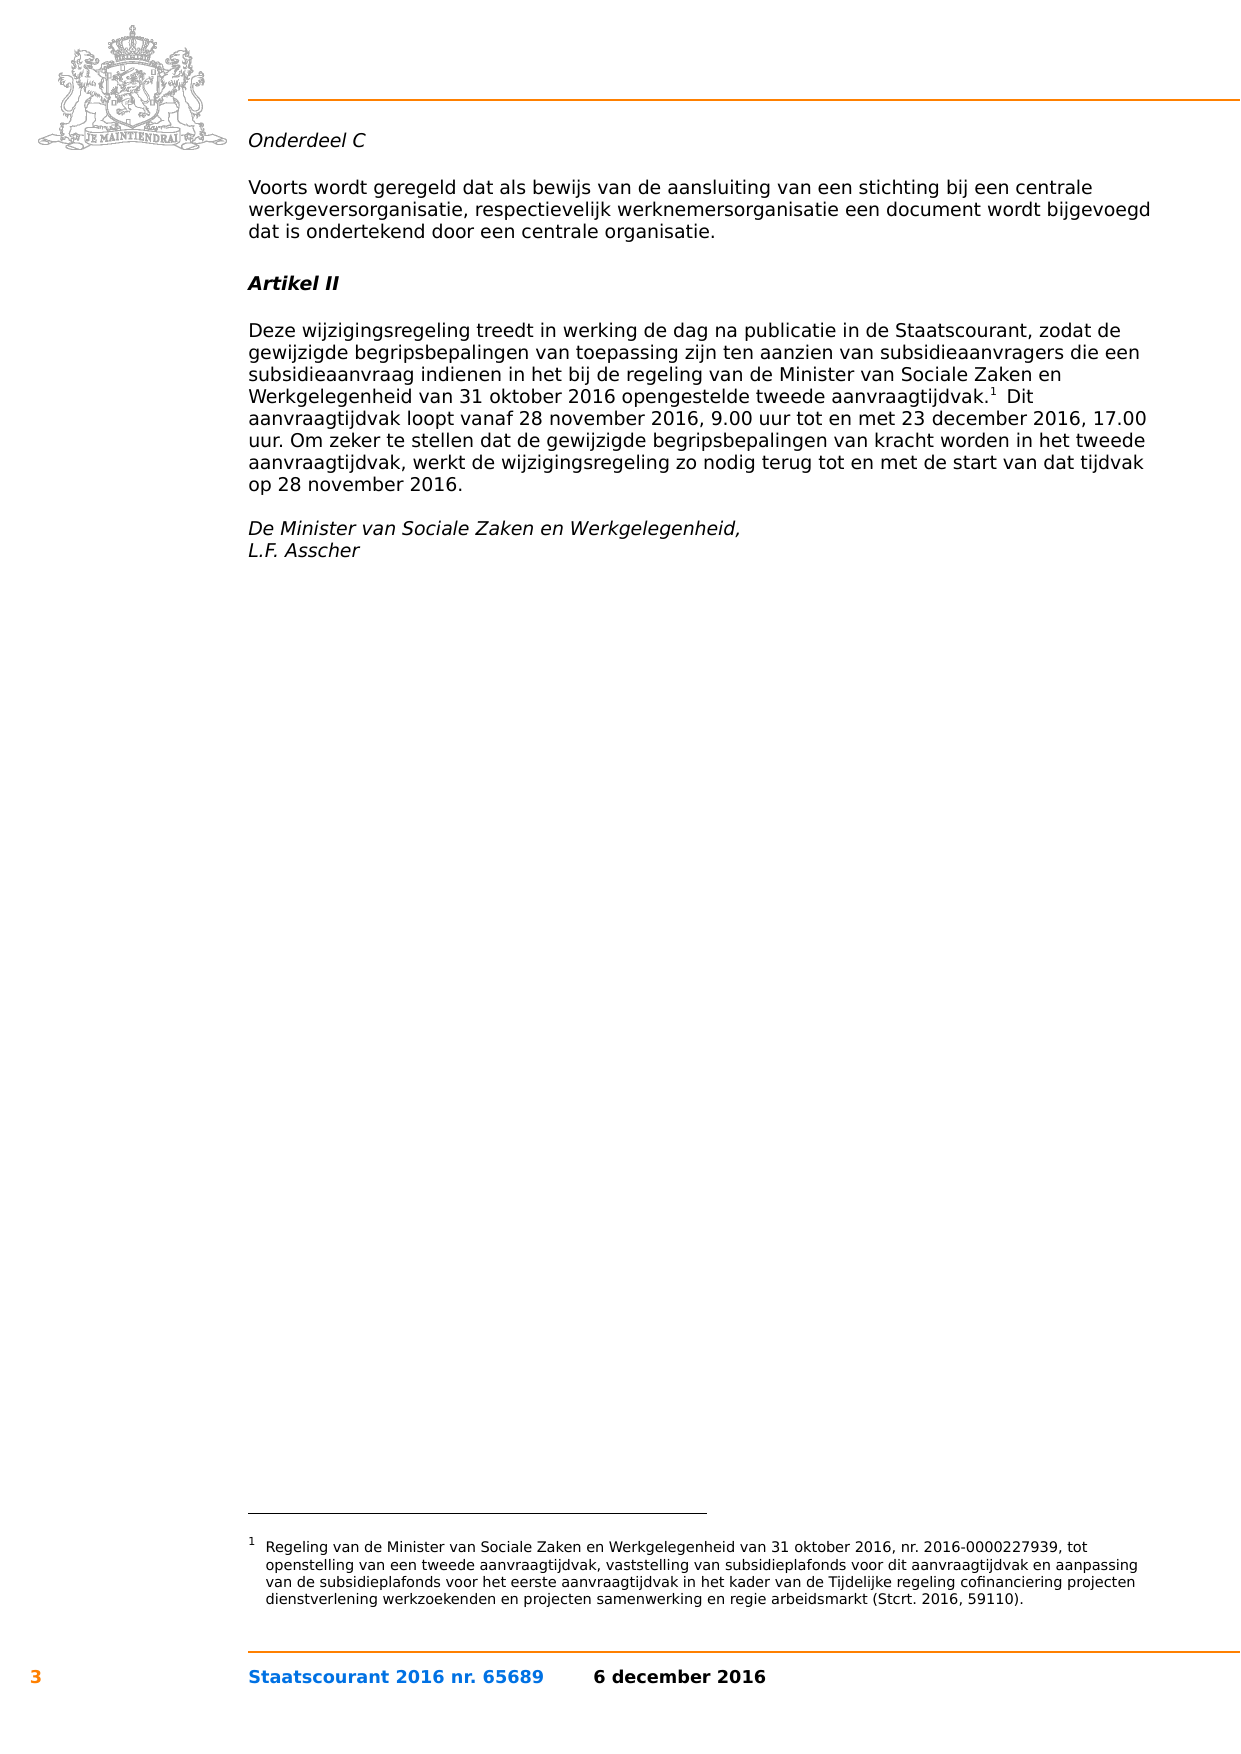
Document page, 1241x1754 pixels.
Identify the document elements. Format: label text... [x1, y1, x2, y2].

text Deze wijzigingsregeling treedt in werking de dag na publicatie in de Staatscourant, zodat de gewijzigde begripsbepalingen van toepassing zijn ten aanzien van subsidieaanvragers die een subsidieaanvraag indienen in het bij de regeling van de Minister van Sociale Zaken en Werkgelegenheid van 31 oktober 2016 opengestelde tweede aanvraagtijdvak. Dit aanvraagtijdvak loopt vanaf 28 november 2016, 9.00 uur tot en met 23 december 2016, 17.00 uur. Om zeker te stellen dat de gewijzigde begripsbepalingen van kracht worden in het tweede aanvraagtijdvak, werkt de wijzigingsregeling zo nodig terug tot en met de start van dat tijdvak op 28 november 2016. [248, 320, 1163, 496]
text De Minister van Sociale Zaken en Werkgelegenheid, L.F. Asscher [248, 517, 1163, 561]
subtitle Artikel II [248, 273, 1163, 295]
text Regeling van de Minister van Sociale Zaken en Werkgelegenheid van 31 oktober 2016, nr. 2016-0000227939, tot openstelling van een tweede aanvraagtijdvak, vaststelling van subsidieplafonds voor dit aanvraagtijdvak en aanpassing van de subsidieplafonds voor het eerste aanvraagtijdvak in het kader van de Tijdelijke regeling cofinanciering projecten dienstverlening werkzoekenden en projecten samenwerking en regie arbeidsmarkt (Stcrt. 2016, 59110). [248, 1535, 1163, 1608]
subtitle Onderdeel C [248, 130, 1163, 152]
text Voorts wordt geregeld dat als bewijs van de aansluiting van een stichting bij een centrale werkgeversorganisatie, respectievelijk werknemersorganisatie een document wordt bijgevoegd dat is ondertekend door een centrale organisatie. [248, 177, 1163, 243]
picture [38, 25, 227, 150]
